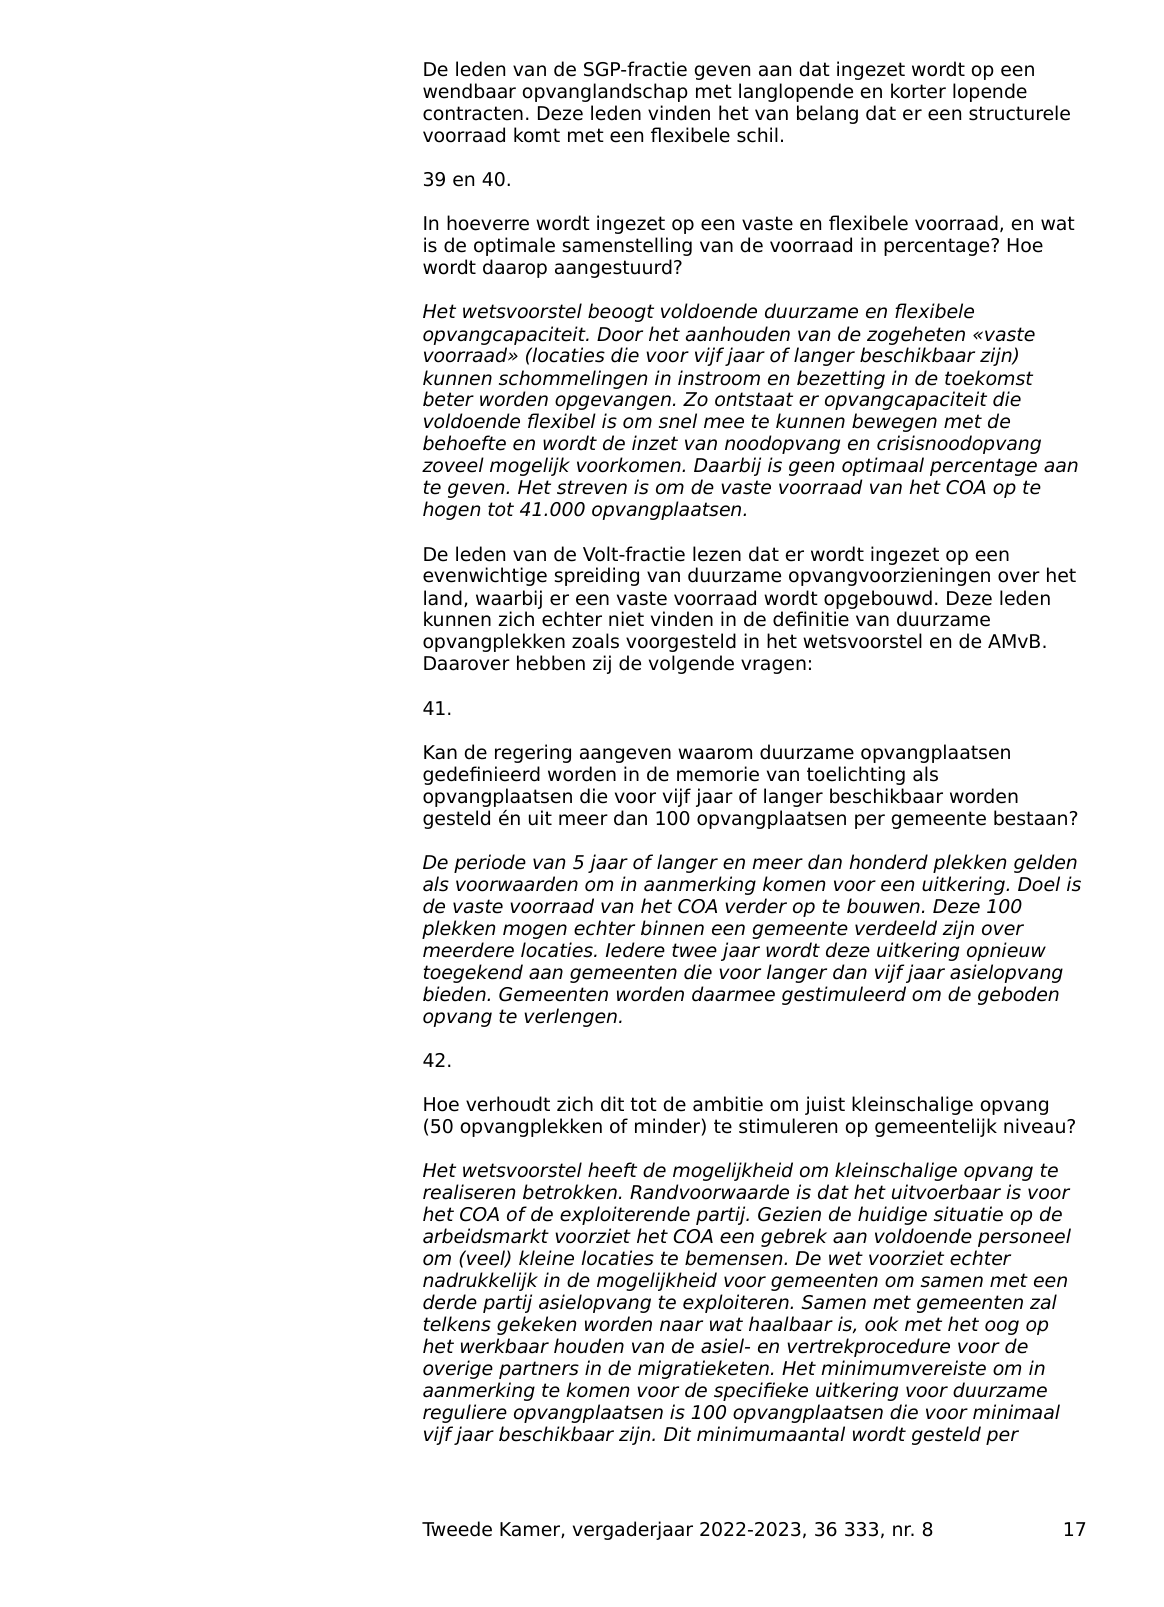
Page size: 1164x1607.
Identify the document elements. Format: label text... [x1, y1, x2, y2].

subtitle 39 en 40. [422, 169, 1087, 191]
text In hoeverre wordt ingezet op een vaste en flexibele voorraad, en wat is de optimale samenstelling van de voorraad in percentage? Hoe wordt daarop aangestuurd? [422, 213, 1087, 279]
subtitle 42. [422, 1050, 1087, 1072]
text Het wetsvoorstel heeft de mogelijkheid om kleinschalige opvang te realiseren betrokken. Randvoorwaarde is dat het uitvoerbaar is voor het COA of de exploiterende partij. Gezien de huidige situatie op de arbeidsmarkt voorziet het COA een gebrek aan voldoende personeel om (veel) kleine locaties te bemensen. De wet voorziet echter nadrukkelijk in de mogelijkheid voor gemeenten om samen met een derde partij asielopvang te exploiteren. Samen met gemeenten zal telkens gekeken worden naar wat haalbaar is, ook met het oog op het werkbaar houden van de asiel- en vertrekprocedure voor de overige partners in de migratieketen. Het minimumvereiste om in aanmerking te komen voor de specifieke uitkering voor duurzame reguliere opvangplaatsen is 100 opvangplaatsen die voor minimaal vijf jaar beschikbaar zijn. Dit minimumaantal wordt gesteld per [422, 1160, 1087, 1446]
text De leden van de Volt-fractie lezen dat er wordt ingezet op een evenwichtige spreiding van duurzame opvangvoorzieningen over het land, waarbij er een vaste voorraad wordt opgebouwd. Deze leden kunnen zich echter niet vinden in de definitie van duurzame opvangplekken zoals voorgesteld in het wetsvoorstel en de AMvB. Daarover hebben zij de volgende vragen: [422, 543, 1087, 675]
text Kan de regering aangeven waarom duurzame opvangplaatsen gedefinieerd worden in de memorie van toelichting als opvangplaatsen die voor vijf jaar of langer beschikbaar worden gesteld én uit meer dan 100 opvangplaatsen per gemeente bestaan? [422, 742, 1087, 829]
text Hoe verhoudt zich dit tot de ambitie om juist kleinschalige opvang (50 opvangplekken of minder) te stimuleren op gemeentelijk niveau? [422, 1094, 1087, 1138]
text Het wetsvoorstel beoogt voldoende duurzame en flexibele opvangcapaciteit. Door het aanhouden van de zogeheten «vaste voorraad» (locaties die voor vijf jaar of langer beschikbaar zijn) kunnen schommelingen in instroom en bezetting in de toekomst beter worden opgevangen. Zo ontstaat er opvangcapaciteit die voldoende flexibel is om snel mee te kunnen bewegen met de behoefte en wordt de inzet van noodopvang en crisisnoodopvang zoveel mogelijk voorkomen. Daarbij is geen optimaal percentage aan te geven. Het streven is om de vaste voorraad van het COA op te hogen tot 41.000 opvangplaatsen. [422, 301, 1087, 521]
subtitle 41. [422, 697, 1087, 719]
text De periode van 5 jaar of langer en meer dan honderd plekken gelden als voorwaarden om in aanmerking komen voor een uitkering. Doel is de vaste voorraad van het COA verder op te bouwen. Deze 100 plekken mogen echter binnen een gemeente verdeeld zijn over meerdere locaties. Iedere twee jaar wordt deze uitkering opnieuw toegekend aan gemeenten die voor langer dan vijf jaar asielopvang bieden. Gemeenten worden daarmee gestimuleerd om de geboden opvang te verlengen. [422, 852, 1087, 1028]
text De leden van de SGP-fractie geven aan dat ingezet wordt op een wendbaar opvanglandschap met langlopende en korter lopende contracten. Deze leden vinden het van belang dat er een structurele voorraad komt met een flexibele schil. [422, 59, 1087, 147]
